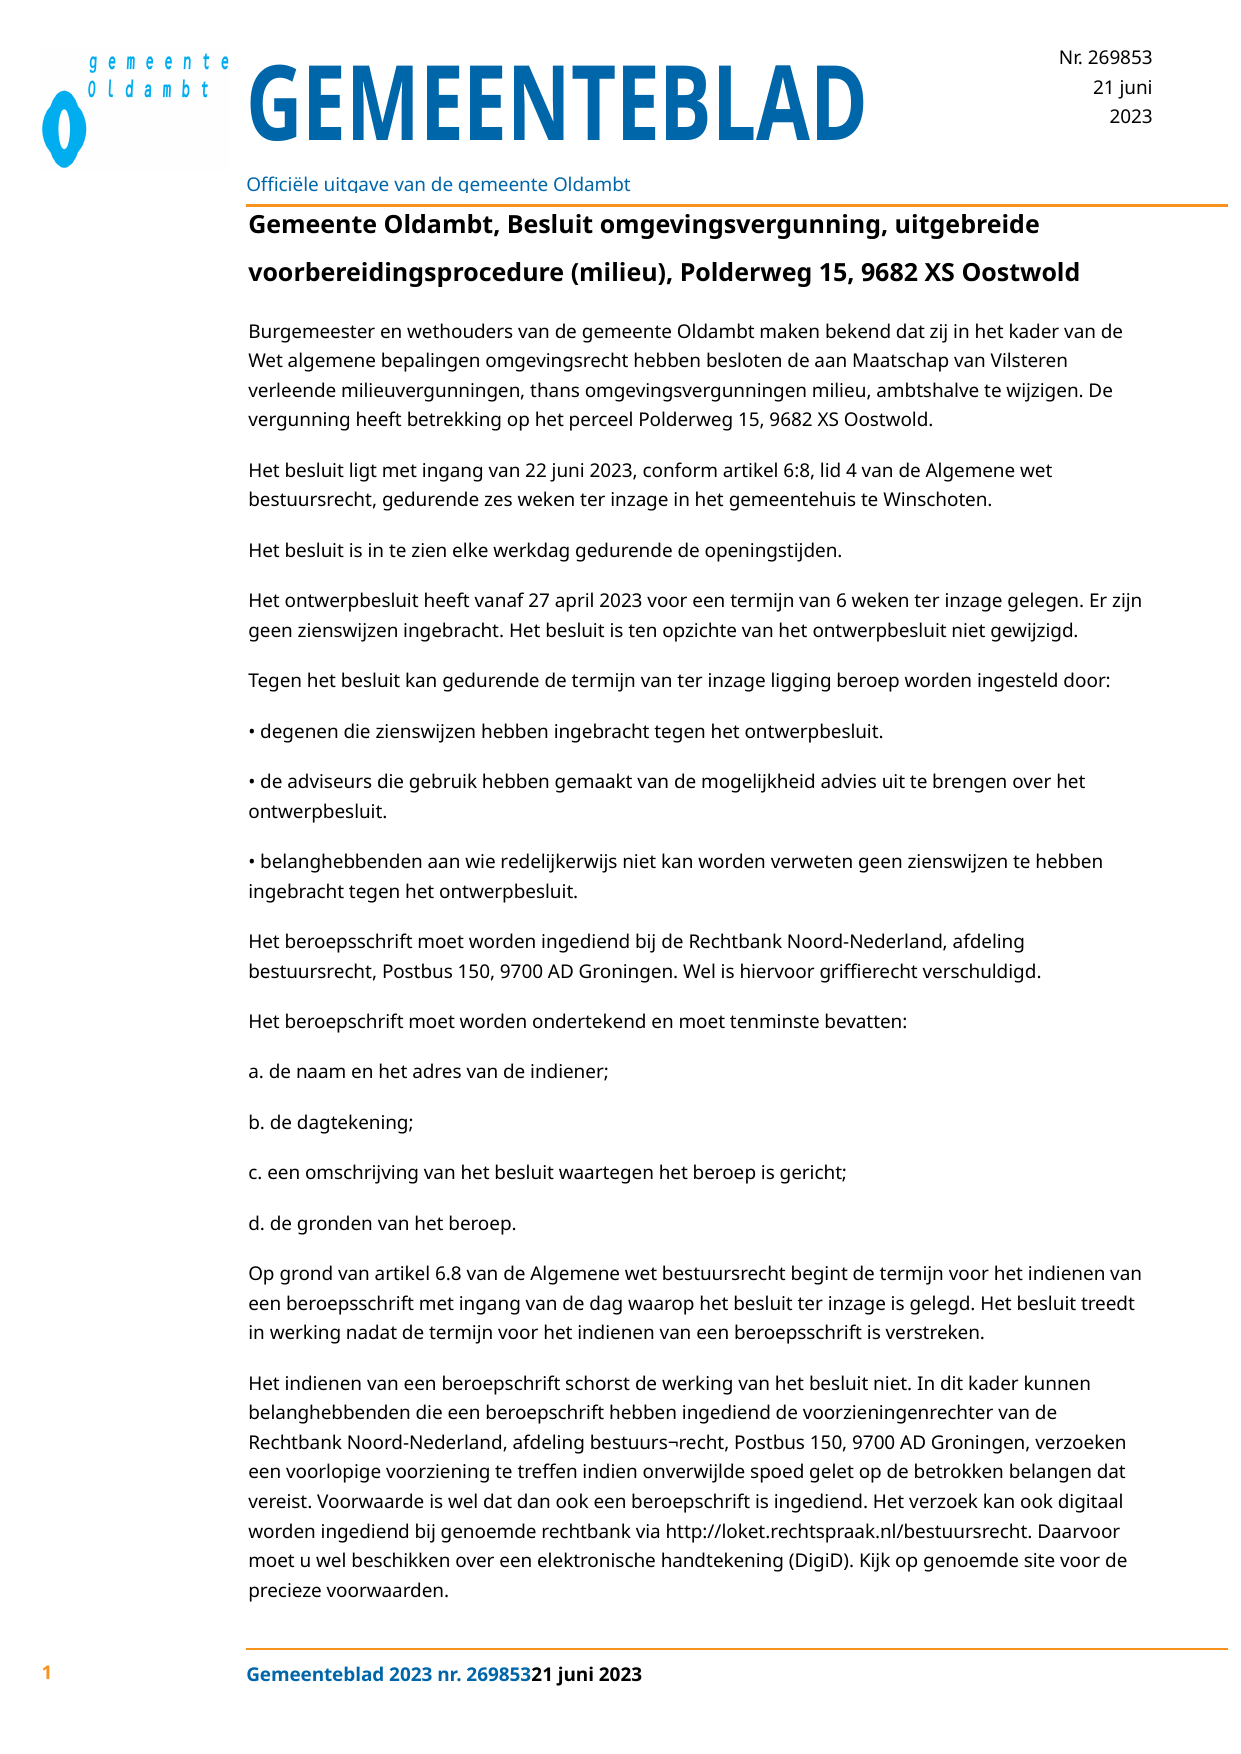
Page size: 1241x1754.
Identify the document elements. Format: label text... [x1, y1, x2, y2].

text d. de gronden van het beroep. [248, 1210, 1152, 1236]
text Het beroepschrift moet worden ondertekend en moet tenminste bevatten: [248, 1008, 1152, 1034]
text • de adviseurs die gebruik hebben gemaakt van de mogelijkheid advies uit te brengen over het ontwerpbesluit. [248, 768, 1152, 824]
text Het besluit is in te zien elke werkdag gedurende de openingstijden. [248, 537, 1152, 563]
text Burgemeester en wethouders van de gemeente Oldambt maken bekend dat zij in het kader van de Wet algemene bepalingen omgevingsrecht hebben besloten de aan Maatschap van Vilsteren verleende milieuvergunningen, thans omgevingsvergunningen milieu, ambtshalve te wijzigen. De vergunning heeft betrekking op het perceel Polderweg 15, 9682 XS Oostwold. [248, 318, 1152, 432]
text Het indienen van een beroepschrift schorst de werking van het besluit niet. In dit kader kunnen belanghebbenden die een beroepschrift hebben ingediend de voorzieningenrechter van de Rechtbank Noord-Nederland, afdeling bestuurs¬recht, Postbus 150, 9700 AD Groningen, verzoeken een voorlopige voorziening te treffen indien onverwijlde spoed gelet op de betrokken belangen dat vereist. Voorwaarde is wel dat dan ook een beroepschrift is ingediend. Het verzoek kan ook digitaal worden ingediend bij genoemde rechtbank via http://loket.rechtspraak.nl/bestuursrecht. Daarvoor moet u wel beschikken over een elektronische handtekening (DigiD). Kijk op genoemde site voor de precieze voorwaarden. [248, 1370, 1152, 1603]
text Het besluit ligt met ingang van 22 juni 2023, conform artikel 6:8, lid 4 van de Algemene wet bestuursrecht, gedurende zes weken ter inzage in het gemeentehuis te Winschoten. [248, 457, 1152, 512]
text Op grond van artikel 6.8 van de Algemene wet bestuursrecht begint de termijn voor het indienen van een beroepsschrift met ingang van de dag waarop het besluit ter inzage is gelegd. Het besluit treedt in werking nadat de termijn voor het indienen van een beroepsschrift is verstreken. [248, 1260, 1152, 1345]
text b. de dagtekening; [248, 1109, 1152, 1135]
text a. de naam en het adres van de indiener; [248, 1059, 1152, 1084]
text c. een omschrijving van het besluit waartegen het beroep is gericht; [248, 1159, 1152, 1185]
text Het ontwerpbesluit heeft vanaf 27 april 2023 voor een termijn van 6 weken ter inzage gelegen. Er zijn geen zienswijzen ingebracht. Het besluit is ten opzichte van het ontwerpbesluit niet gewijzigd. [248, 587, 1152, 643]
text • belanghebbenden aan wie redelijkerwijs niet kan worden verweten geen zienswijzen te hebben ingebracht tegen het ontwerpbesluit. [248, 848, 1152, 904]
text Tegen het besluit kan gedurende de termijn van ter inzage ligging beroep worden ingesteld door: [248, 667, 1152, 693]
text • degenen die zienswijzen hebben ingebracht tegen het ontwerpbesluit. [248, 718, 1152, 744]
picture [41, 47, 231, 172]
text Het beroepsschrift moet worden ingediend bij de Rechtbank Noord-Nederland, afdeling bestuursrecht, Postbus 150, 9700 AD Groningen. Wel is hiervoor griffierecht verschuldigd. [248, 928, 1152, 984]
text Gemeente Oldambt, Besluit omgevingsvergunning, uitgebreide voorbereidingsprocedure (milieu), Polderweg 15, 9682 XS Oostwold [248, 207, 1152, 288]
